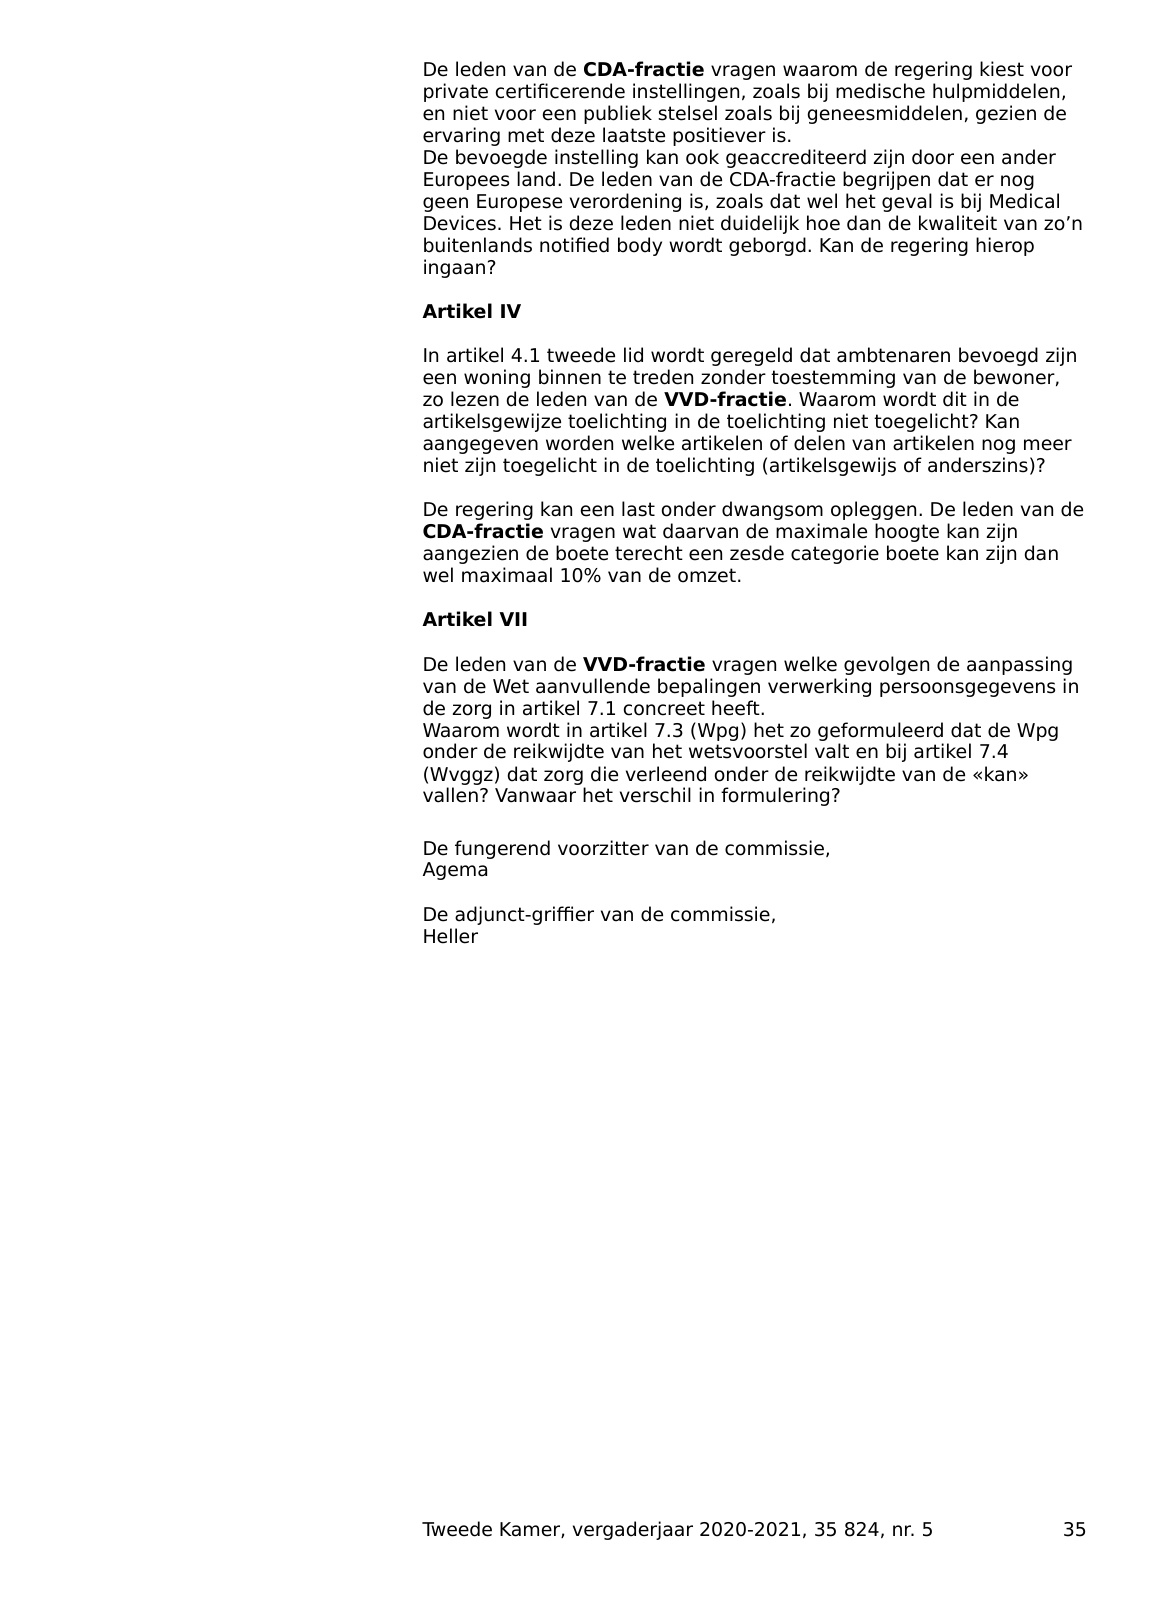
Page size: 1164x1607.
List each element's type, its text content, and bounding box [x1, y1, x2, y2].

text De regering kan een last onder dwangsom opleggen. De leden van de CDA-fractie vragen wat daarvan de maximale hoogte kan zijn aangezien de boete terecht een zesde categorie boete kan zijn dan wel maximaal 10% van de omzet. [422, 499, 1087, 587]
text De leden van de VVD-fractie vragen welke gevolgen de aanpassing van de Wet aanvullende bepalingen verwerking persoonsgegevens in de zorg in artikel 7.1 concreet heeft. [422, 653, 1087, 719]
subtitle Artikel IV [422, 301, 1087, 323]
text Waarom wordt in artikel 7.3 (Wpg) het zo geformuleerd dat de Wpg onder de reikwijdte van het wetsvoorstel valt en bij artikel 7.4 (Wvggz) dat zorg die verleend onder de reikwijdte van de «kan» vallen? Vanwaar het verschil in formulering? [422, 719, 1087, 807]
text De adjunct-griffier van de commissie, Heller [422, 903, 1087, 947]
text De bevoegde instelling kan ook geaccrediteerd zijn door een ander Europees land. De leden van de CDA-fractie begrijpen dat er nog geen Europese verordening is, zoals dat wel het geval is bij Medical Devices. Het is deze leden niet duidelijk hoe dan de kwaliteit van zo’n buitenlands notified body wordt geborgd. Kan de regering hierop ingaan? [422, 147, 1087, 279]
subtitle Artikel VII [422, 609, 1087, 631]
text In artikel 4.1 tweede lid wordt geregeld dat ambtenaren bevoegd zijn een woning binnen te treden zonder toestemming van de bewoner, zo lezen de leden van de VVD-fractie. Waarom wordt dit in de artikelsgewijze toelichting in de toelichting niet toegelicht? Kan aangegeven worden welke artikelen of delen van artikelen nog meer niet zijn toegelicht in de toelichting (artikelsgewijs of anderszins)? [422, 345, 1087, 477]
text De leden van de CDA-fractie vragen waarom de regering kiest voor private certificerende instellingen, zoals bij medische hulpmiddelen, en niet voor een publiek stelsel zoals bij geneesmiddelen, gezien de ervaring met deze laatste positiever is. [422, 59, 1087, 147]
text De fungerend voorzitter van de commissie, Agema [422, 837, 1087, 881]
